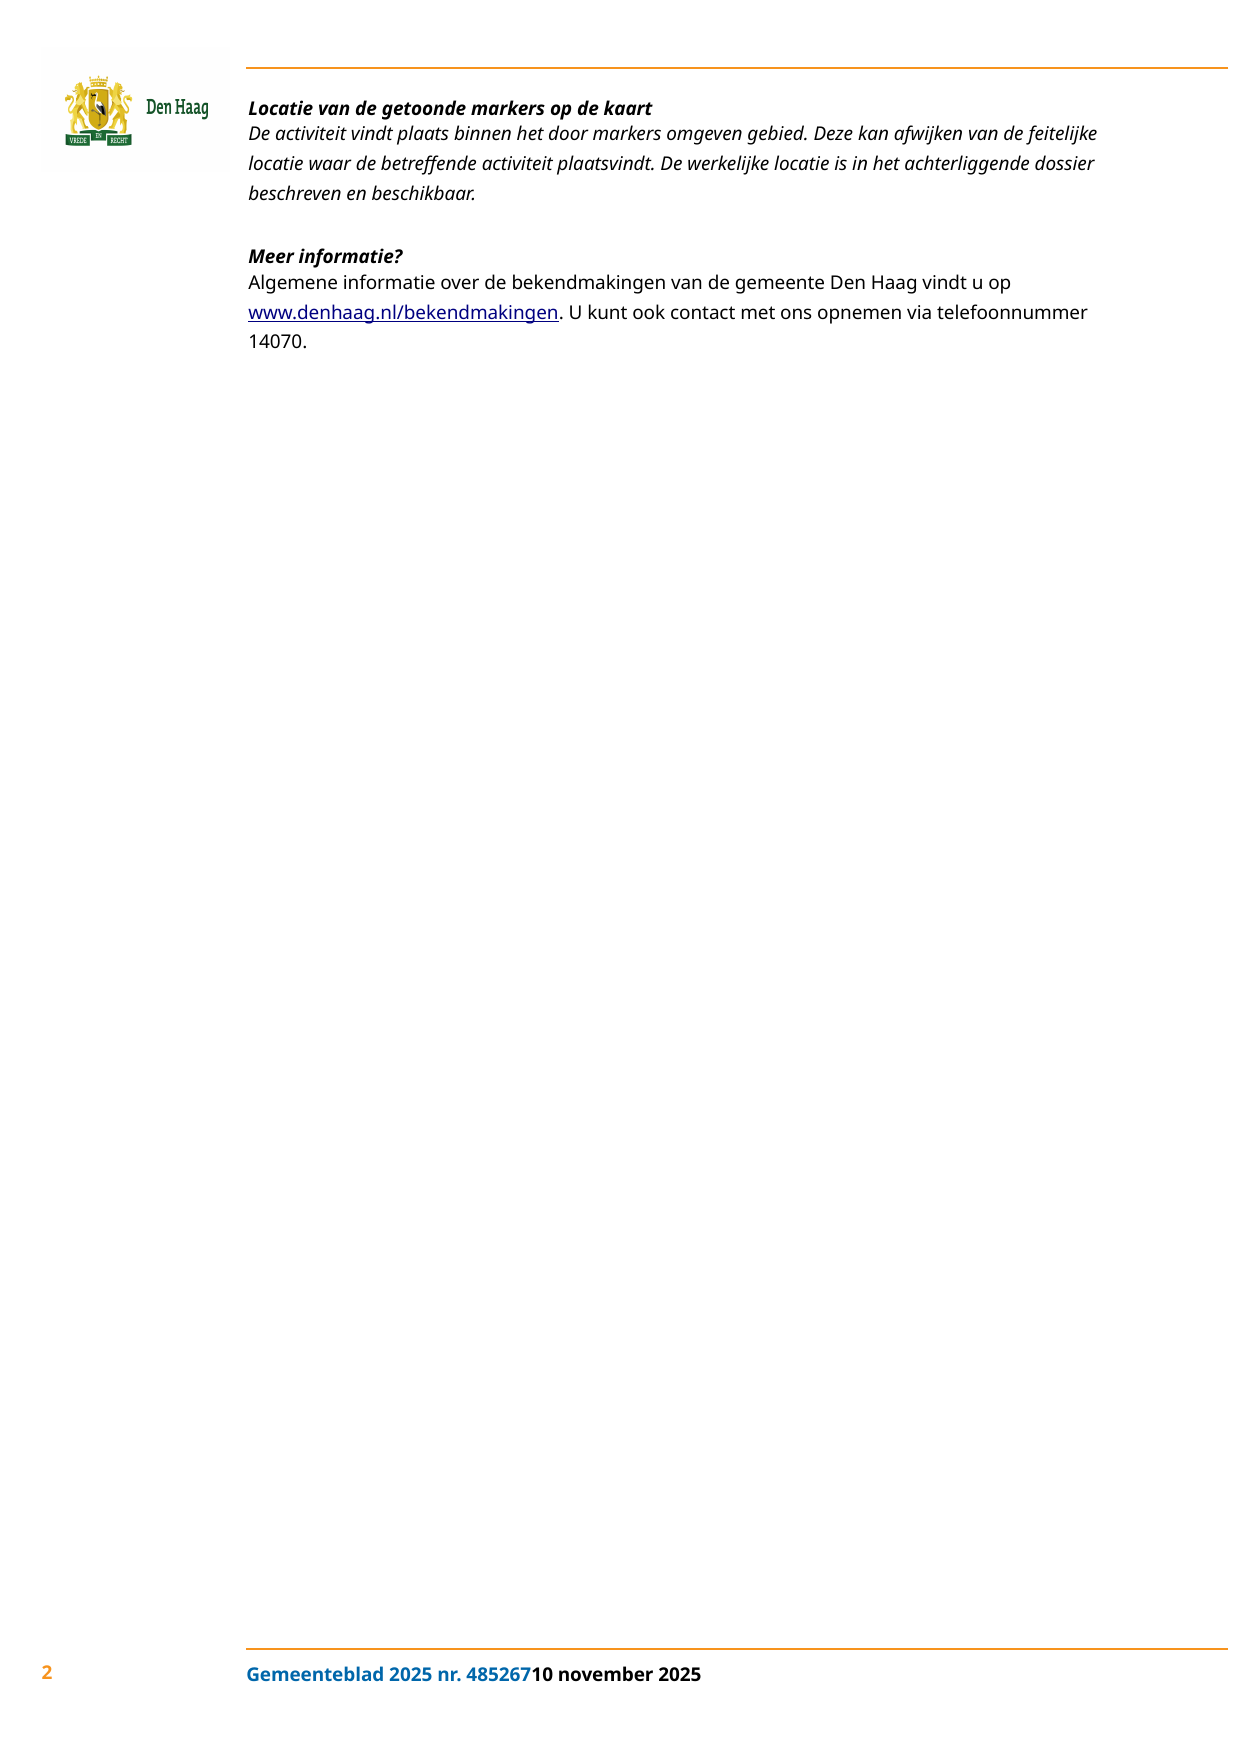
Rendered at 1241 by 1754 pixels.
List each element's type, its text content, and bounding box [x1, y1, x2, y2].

picture [41, 47, 231, 172]
text Algemene informatie over de bekendmakingen van de gemeente Den Haag vindt u op www.denhaag.nl/bekendmakingen. U kunt ook contact met ons opnemen via telefoonnummer 14070. [248, 269, 1152, 354]
text Locatie van de getoonde markers op de kaart [248, 95, 1152, 121]
text De activiteit vindt plaats binnen het door markers omgeven gebied. Deze kan afwijken van de feitelijke locatie waar de betreffende activiteit plaatsvindt. De werkelijke locatie is in het achterliggende dossier beschreven en beschikbaar. [248, 121, 1152, 205]
text Meer informatie? [248, 244, 1152, 269]
